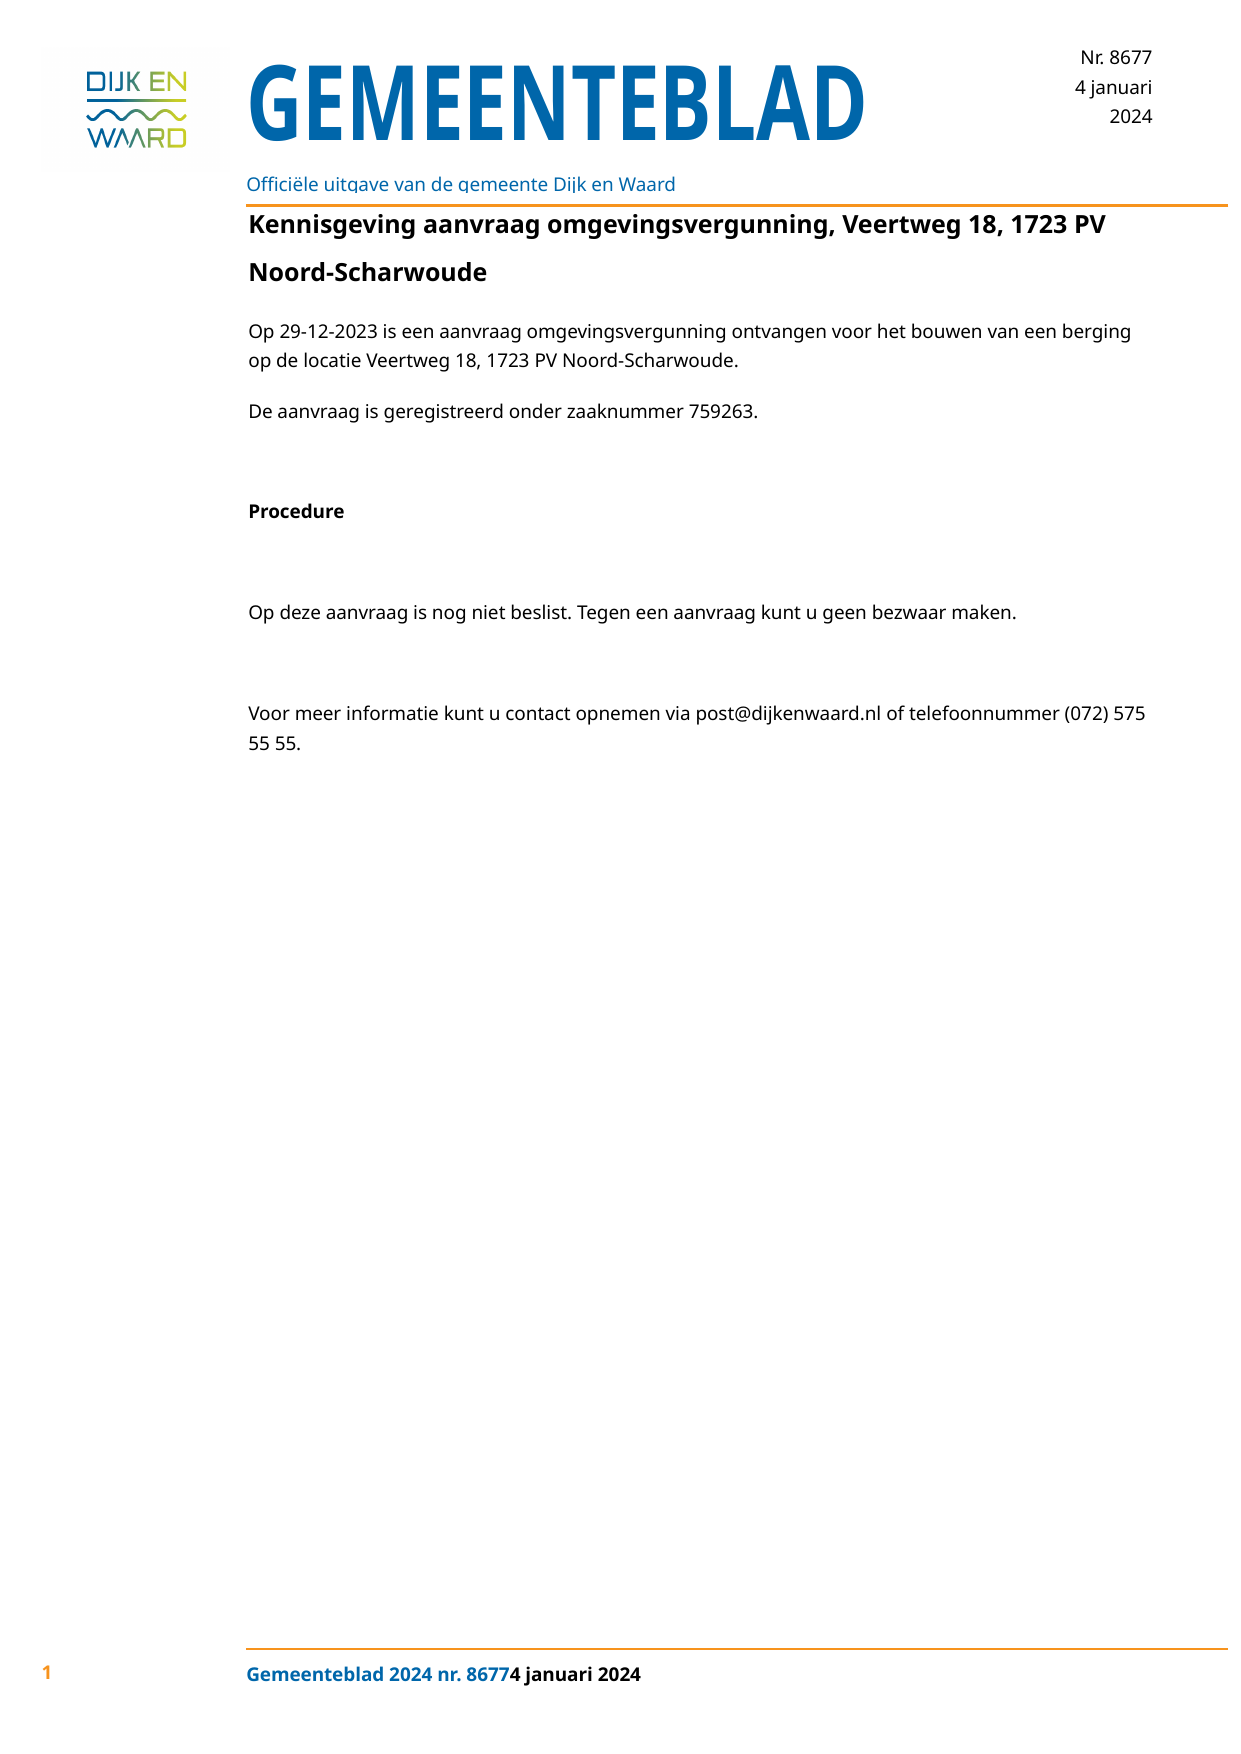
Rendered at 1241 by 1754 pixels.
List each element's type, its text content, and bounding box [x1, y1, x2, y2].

text De aanvraag is geregistreerd onder zaaknummer 759263. [248, 398, 1152, 424]
text Op deze aanvraag is nog niet beslist. Tegen een aanvraag kunt u geen bezwaar maken. [248, 599, 1152, 625]
picture [41, 47, 231, 172]
text Procedure [248, 499, 1152, 524]
text Op 29-12-2023 is een aanvraag omgevingsvergunning ontvangen voor het bouwen van een berging op de locatie Veertweg 18, 1723 PV Noord-Scharwoude. [248, 318, 1152, 373]
text Kennisgeving aanvraag omgevingsvergunning, Veertweg 18, 1723 PV Noord-Scharwoude [248, 207, 1152, 288]
text Voor meer informatie kunt u contact opnemen via post@dijkenwaard.nl of telefoonnummer (072) 575 55 55. [248, 700, 1152, 756]
